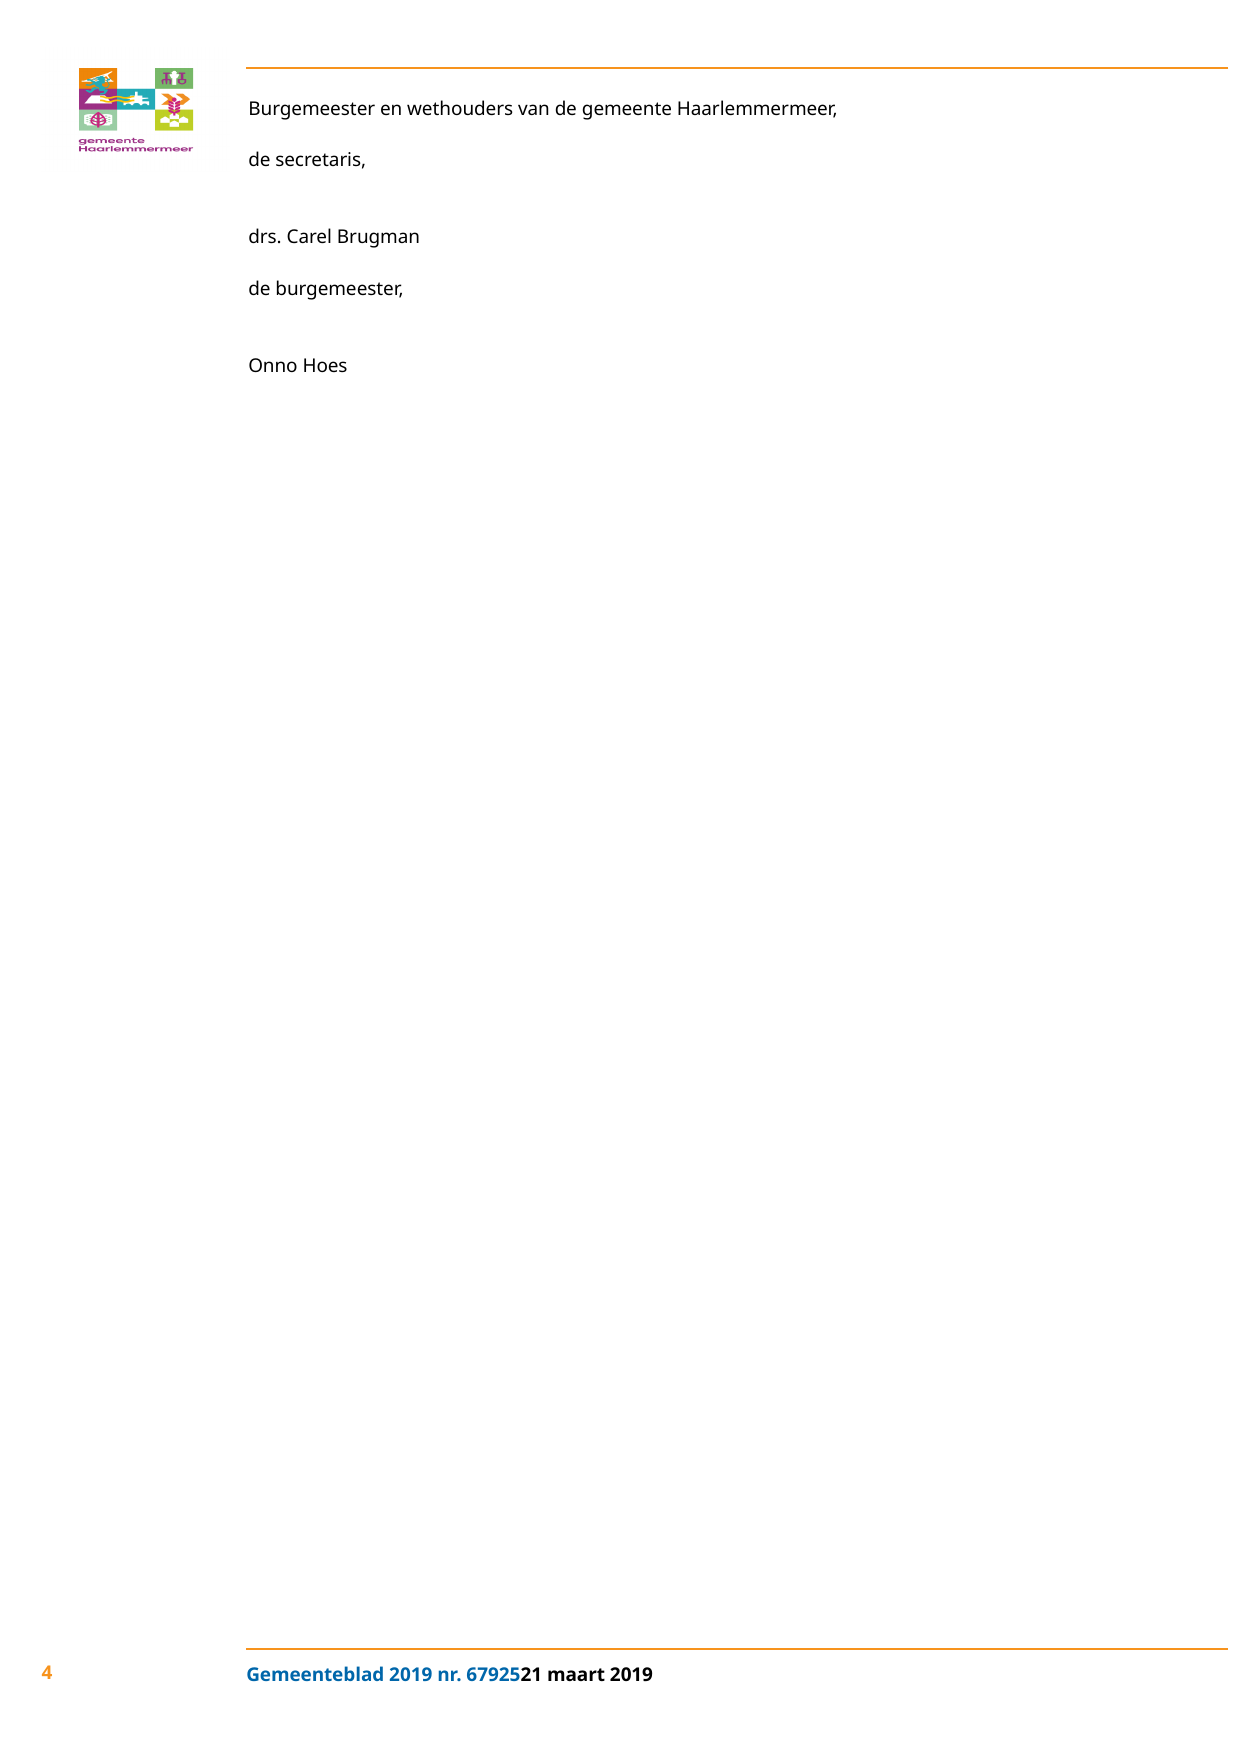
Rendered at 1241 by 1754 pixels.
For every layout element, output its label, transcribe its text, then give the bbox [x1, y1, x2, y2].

text Burgemeester en wethouders van de gemeente Haarlemmermeer, [248, 95, 1152, 121]
text de burgemeester, [248, 275, 1152, 301]
text drs. Carel Brugman [248, 223, 1152, 249]
text de secretaris, [248, 146, 1152, 172]
picture [41, 47, 231, 172]
text Onno Hoes [248, 352, 1152, 378]
